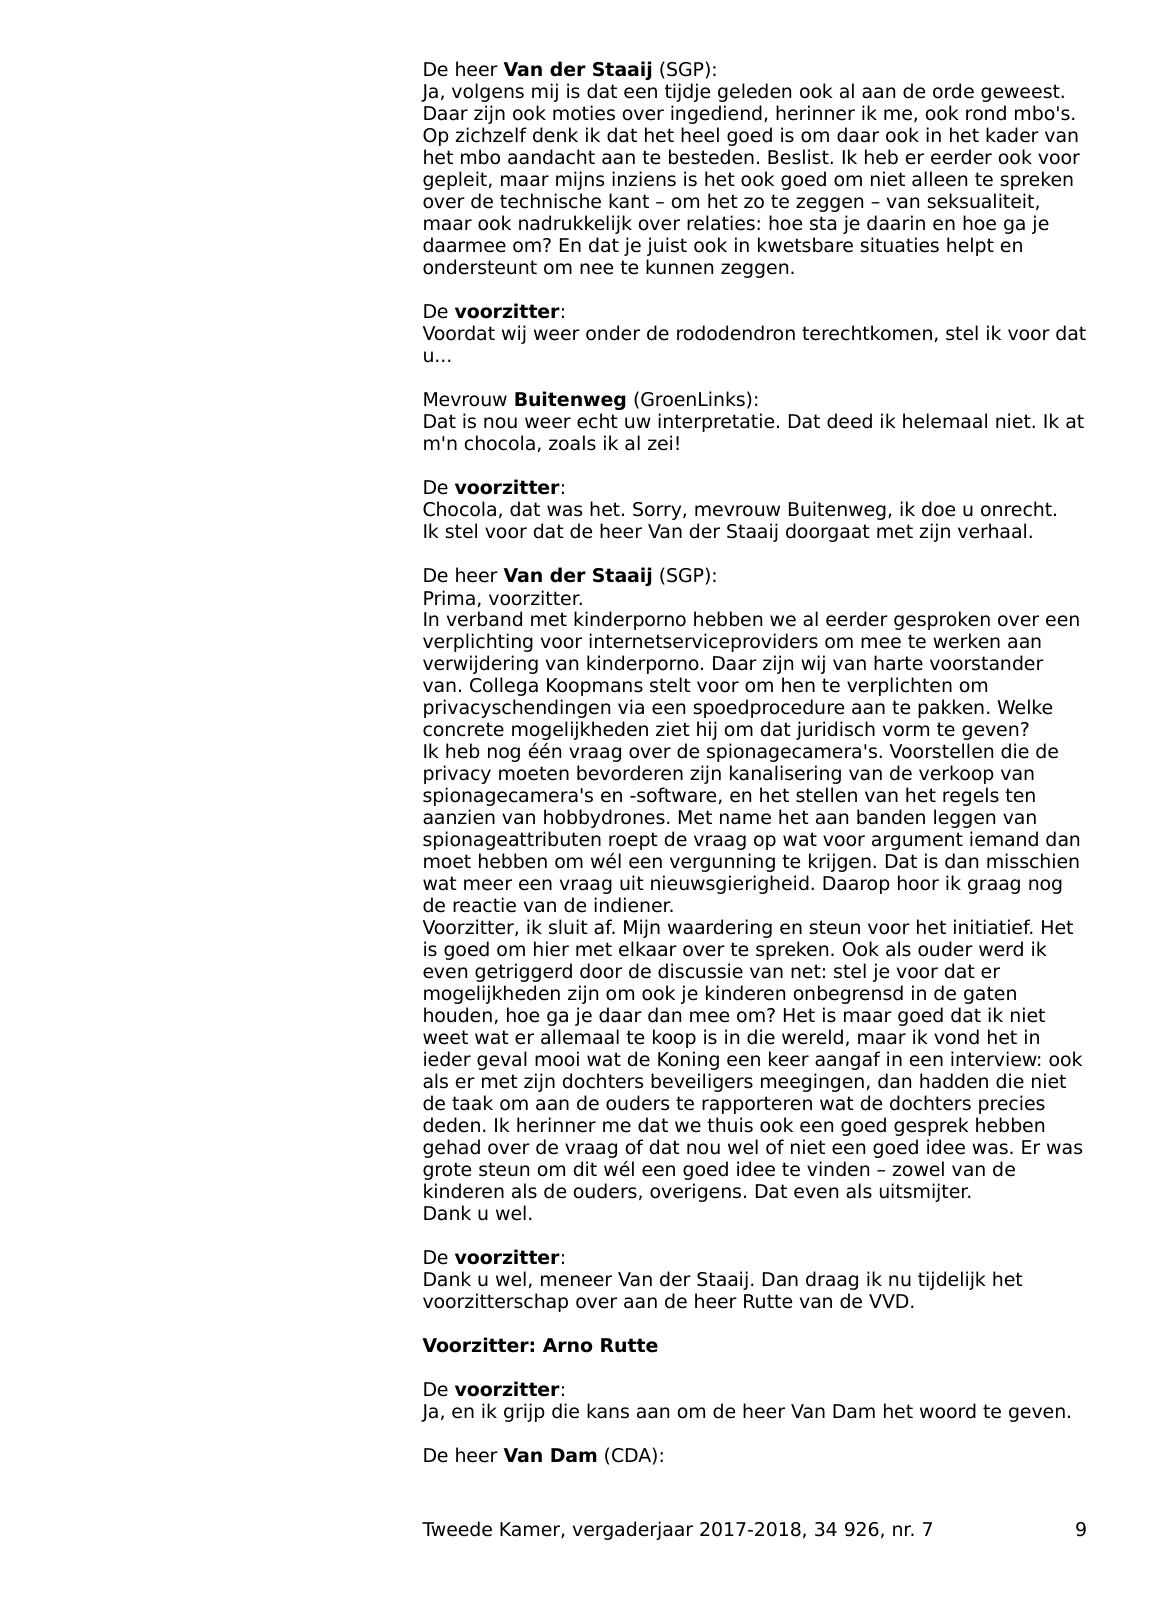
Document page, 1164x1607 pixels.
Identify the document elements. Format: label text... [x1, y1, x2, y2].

text De heer Van der Staaij (SGP): [422, 59, 1087, 81]
text Ik heb nog één vraag over de spionagecamera's. Voorstellen die de privacy moeten bevorderen zijn kanalisering van de verkoop van spionagecamera's en -software, en het stellen van het regels ten aanzien van hobbydrones. Met name het aan banden leggen van spionageattributen roept de vraag op wat voor argument iemand dan moet hebben om wél een vergunning te krijgen. Dat is dan misschien wat meer een vraag uit nieuwsgierigheid. Daarop hoor ik graag nog de reactie van de indiener. [422, 741, 1087, 917]
text Voordat wij weer onder de rododendron terechtkomen, stel ik voor dat u... [422, 323, 1087, 367]
text Chocola, dat was het. Sorry, mevrouw Buitenweg, ik doe u onrecht. [422, 499, 1087, 521]
text De heer Van Dam (CDA): [422, 1445, 1087, 1467]
text De heer Van der Staaij (SGP): [422, 565, 1087, 587]
text Prima, voorzitter. [422, 587, 1087, 609]
text Ja, volgens mij is dat een tijdje geleden ook al aan de orde geweest. Daar zijn ook moties over ingediend, herinner ik me, ook rond mbo's. Op zichzelf denk ik dat het heel goed is om daar ook in het kader van het mbo aandacht aan te besteden. Beslist. Ik heb er eerder ook voor gepleit, maar mijns inziens is het ook goed om niet alleen te spreken over de technische kant – om het zo te zeggen – van seksualiteit, maar ook nadrukkelijk over relaties: hoe sta je daarin en hoe ga je daarmee om? En dat je juist ook in kwetsbare situaties helpt en ondersteunt om nee te kunnen zeggen. [422, 81, 1087, 279]
text De voorzitter: [422, 1379, 1087, 1401]
text Dank u wel, meneer Van der Staaij. Dan draag ik nu tijdelijk het voorzitterschap over aan de heer Rutte van de VVD. [422, 1269, 1087, 1313]
text Ik stel voor dat de heer Van der Staaij doorgaat met zijn verhaal. [422, 521, 1087, 543]
text Voorzitter, ik sluit af. Mijn waardering en steun voor het initiatief. Het is goed om hier met elkaar over te spreken. Ook als ouder werd ik even getriggerd door de discussie van net: stel je voor dat er mogelijkheden zijn om ook je kinderen onbegrensd in de gaten houden, hoe ga je daar dan mee om? Het is maar goed dat ik niet weet wat er allemaal te koop is in die wereld, maar ik vond het in ieder geval mooi wat de Koning een keer aangaf in een interview: ook als er met zijn dochters beveiligers meegingen, dan hadden die niet de taak om aan de ouders te rapporteren wat de dochters precies deden. Ik herinner me dat we thuis ook een goed gesprek hebben gehad over de vraag of dat nou wel of niet een goed idee was. Er was grote steun om dit wél een goed idee te vinden – zowel van de kinderen als de ouders, overigens. Dat even als uitsmijter. [422, 917, 1087, 1203]
text Mevrouw Buitenweg (GroenLinks): [422, 389, 1087, 411]
text De voorzitter: [422, 1247, 1087, 1269]
subtitle Voorzitter: Arno Rutte [422, 1335, 1087, 1357]
text In verband met kinderporno hebben we al eerder gesproken over een verplichting voor internetserviceproviders om mee te werken aan verwijdering van kinderporno. Daar zijn wij van harte voorstander van. Collega Koopmans stelt voor om hen te verplichten om privacyschendingen via een spoedprocedure aan te pakken. Welke concrete mogelijkheden ziet hij om dat juridisch vorm te geven? [422, 609, 1087, 741]
text De voorzitter: [422, 477, 1087, 499]
text Dat is nou weer echt uw interpretatie. Dat deed ik helemaal niet. Ik at m'n chocola, zoals ik al zei! [422, 411, 1087, 455]
text Ja, en ik grijp die kans aan om de heer Van Dam het woord te geven. [422, 1401, 1087, 1423]
text Dank u wel. [422, 1203, 1087, 1225]
text De voorzitter: [422, 301, 1087, 323]
